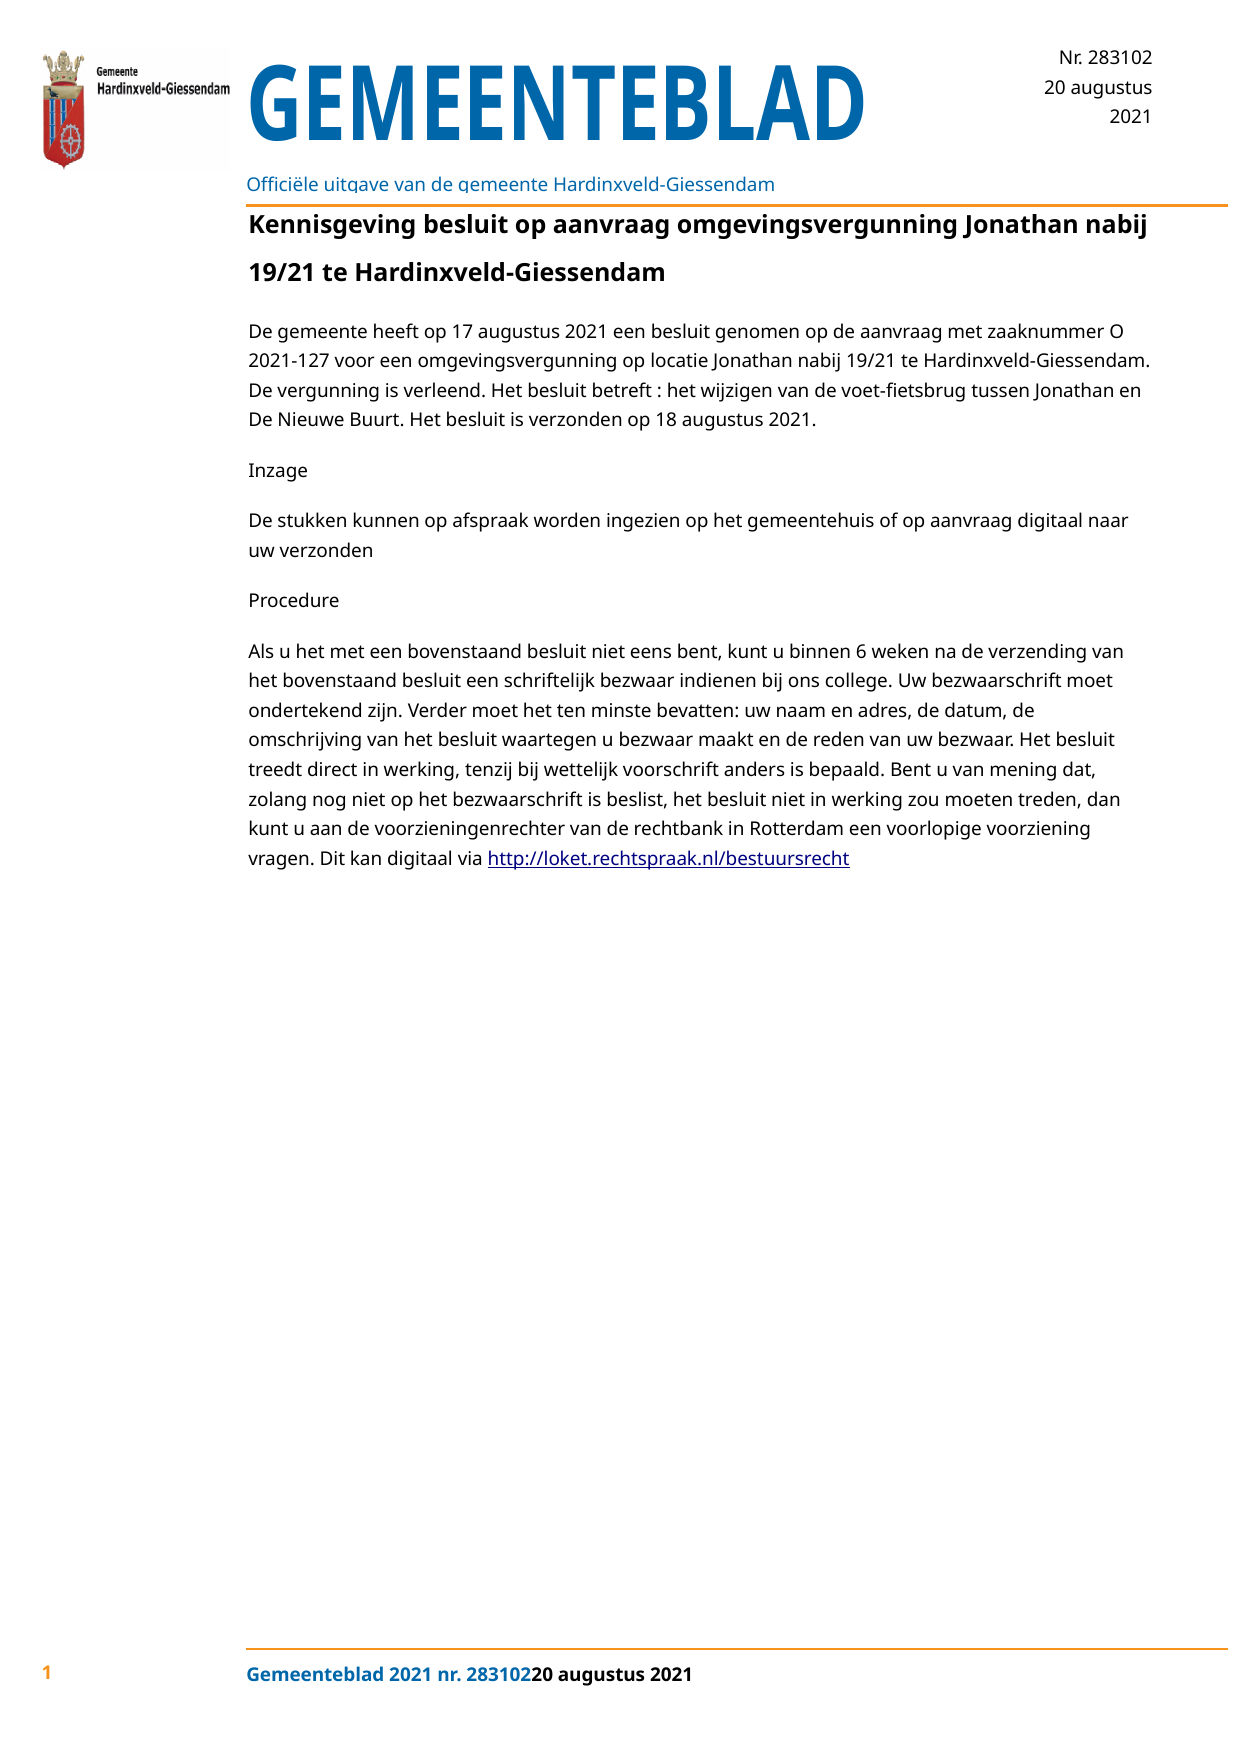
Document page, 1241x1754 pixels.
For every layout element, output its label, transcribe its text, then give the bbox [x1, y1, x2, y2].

text Als u het met een bovenstaand besluit niet eens bent, kunt u binnen 6 weken na de verzending van het bovenstaand besluit een schriftelijk bezwaar indienen bij ons college. Uw bezwaarschrift moet ondertekend zijn. Verder moet het ten minste bevatten: uw naam en adres, de datum, de omschrijving van het besluit waartegen u bezwaar maakt en de reden van uw bezwaar. Het besluit treedt direct in werking, tenzij bij wettelijk voorschrift anders is bepaald. Bent u van mening dat, zolang nog niet op het bezwaarschrift is beslist, het besluit niet in werking zou moeten treden, dan kunt u aan de voorzieningenrechter van de rechtbank in Rotterdam een voorlopige voorziening vragen. Dit kan digitaal via http://loket.rechtspraak.nl/bestuursrecht [248, 638, 1152, 871]
text Procedure [248, 587, 1152, 613]
text Inzage [248, 457, 1152, 483]
text De stukken kunnen op afspraak worden ingezien op het gemeentehuis of op aanvraag digitaal naar uw verzonden [248, 507, 1152, 563]
text De gemeente heeft op 17 augustus 2021 een besluit genomen op de aanvraag met zaaknummer O 2021-127 voor een omgevingsvergunning op locatie Jonathan nabij 19/21 te Hardinxveld-Giessendam. De vergunning is verleend. Het besluit betreft : het wijzigen van de voet-fietsbrug tussen Jonathan en De Nieuwe Buurt. Het besluit is verzonden op 18 augustus 2021. [248, 318, 1152, 432]
text Kennisgeving besluit op aanvraag omgevingsvergunning Jonathan nabij 19/21 te Hardinxveld-Giessendam [248, 207, 1152, 288]
picture [41, 47, 231, 172]
